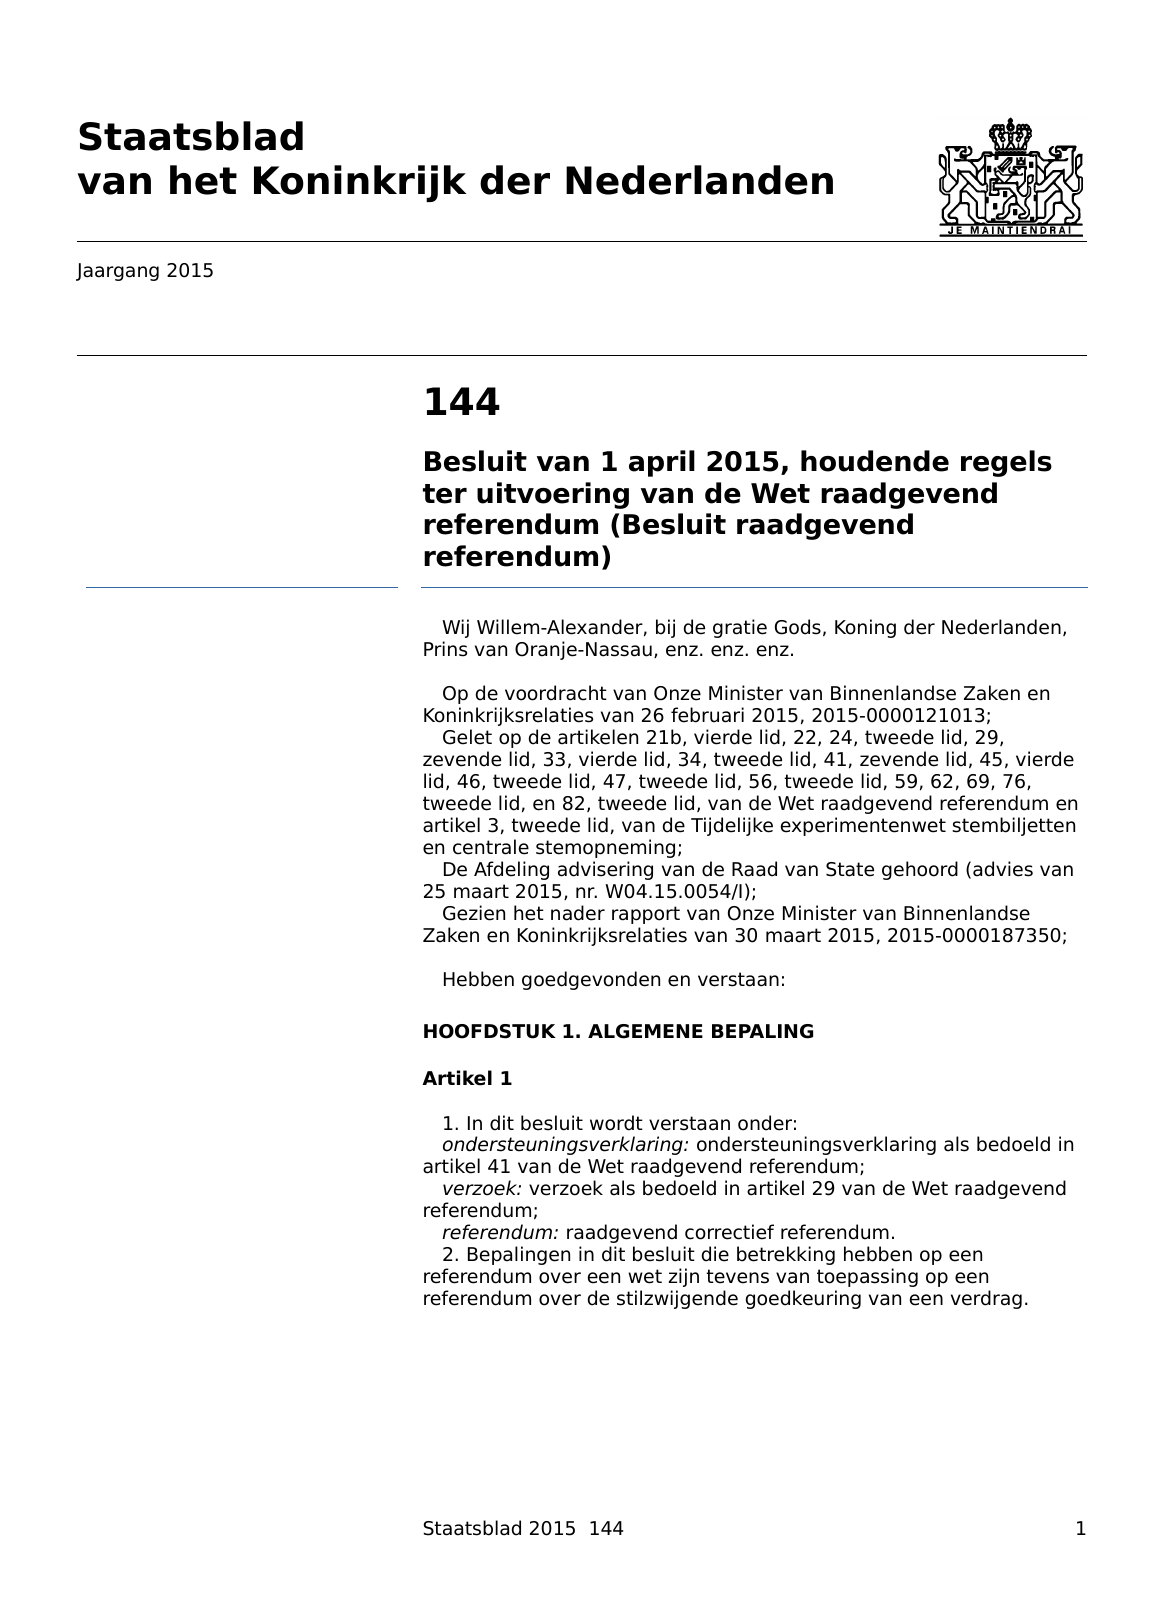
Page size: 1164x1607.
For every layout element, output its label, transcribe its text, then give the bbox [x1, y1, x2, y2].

text 2. Bepalingen in dit besluit die betrekking hebben op een referendum over een wet zijn tevens van toepassing op een referendum over de stilzwijgende goedkeuring van een verdrag. [422, 1244, 1087, 1310]
text Wij Willem-Alexander, bij de gratie Gods, Koning der Nederlanden, Prins van Oranje-Nassau, enz. enz. enz. [422, 617, 1087, 661]
subtitle HOOFDSTUK 1. ALGEMENE BEPALING [422, 1021, 1087, 1043]
table_cell Jaargang 2015 [77, 242, 1087, 355]
subtitle 144 [422, 381, 1087, 424]
text 1. In dit besluit wordt verstaan onder: [422, 1112, 1087, 1134]
subtitle Artikel 1 [422, 1068, 1087, 1090]
text De Afdeling advisering van de Raad van State gehoord (advies van 25 maart 2015, nr. W04.15.0054/I); [422, 859, 1087, 903]
text Hebben goedgevonden en verstaan: [422, 969, 1087, 991]
text referendum: raadgevend correctief referendum. [422, 1222, 1087, 1244]
table_header [886, 100, 1087, 241]
text Besluit van 1 april 2015, houdende regels ter uitvoering van de Wet raadgevend referendum (Besluit raadgevend referendum) [422, 447, 1087, 573]
text verzoek: verzoek als bedoeld in artikel 29 van de Wet raadgevend referendum; [422, 1178, 1087, 1222]
text Gelet op de artikelen 21b, vierde lid, 22, 24, tweede lid, 29, zevende lid, 33, vierde lid, 34, tweede lid, 41, zevende lid, 45, vierde lid, 46, tweede lid, 47, tweede lid, 56, tweede lid, 59, 62, 69, 76, tweede lid, en 82, tweede lid, van de Wet raadgevend referendum en artikel 3, tweede lid, van de Tijdelijke experimentenwet stembiljetten en centrale stemopneming; [422, 727, 1087, 859]
text ondersteuningsverklaring: ondersteuningsverklaring als bedoeld in artikel 41 van de Wet raadgevend referendum; [422, 1134, 1087, 1178]
text Op de voordracht van Onze Minister van Binnenlandse Zaken en Koninkrijksrelaties van 26 februari 2015, 2015-0000121013; [422, 683, 1087, 727]
picture [936, 115, 1087, 240]
table_header Staatsblad van het Koninkrijk der Nederlanden [77, 100, 886, 241]
text Gezien het nader rapport van Onze Minister van Binnenlandse Zaken en Koninkrijksrelaties van 30 maart 2015, 2015-0000187350; [422, 903, 1087, 947]
